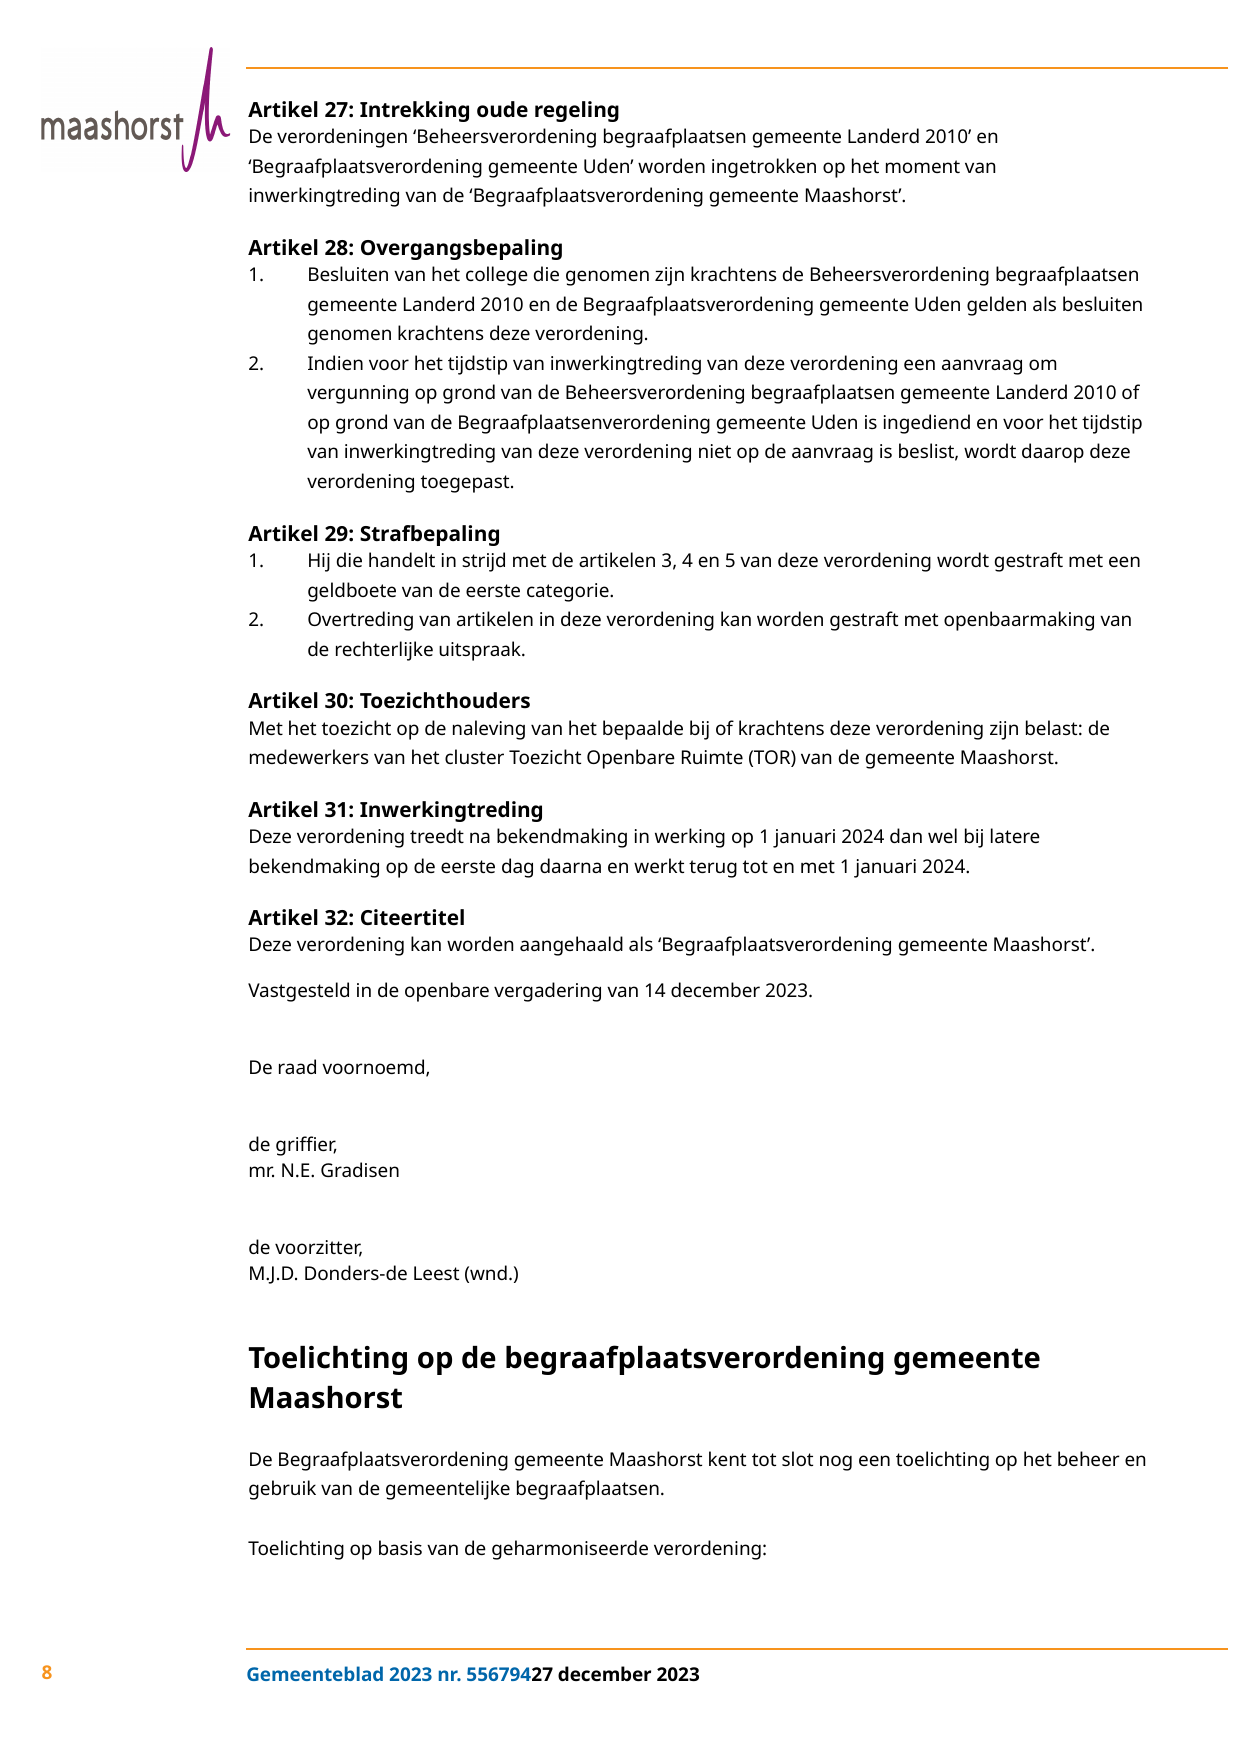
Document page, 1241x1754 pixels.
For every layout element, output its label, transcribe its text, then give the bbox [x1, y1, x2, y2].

list Overtreding van artikelen in deze verordening kan worden gestraft met openbaarmaking van de rechterlijke uitspraak. [248, 606, 1152, 662]
text Toelichting op basis van de geharmoniseerde verordening: [248, 1535, 1152, 1561]
picture [41, 47, 231, 172]
text Artikel 31: Inwerkingtreding [248, 795, 1152, 823]
list Indien voor het tijdstip van inwerkingtreding van deze verordening een aanvraag om vergunning op grond van de Beheersverordening begraafplaatsen gemeente Landerd 2010 of op grond van de Begraafplaatsenverordening gemeente Uden is ingediend en voor het tijdstip van inwerkingtreding van deze verordening niet op de aanvraag is beslist, wordt daarop deze verordening toegepast. [248, 350, 1152, 494]
text de griffier, [248, 1132, 1152, 1157]
text De verordeningen ‘Beheersverordening begraafplaatsen gemeente Landerd 2010’ en ‘Begraafplaatsverordening gemeente Uden’ worden ingetrokken op het moment van inwerkingtreding van de ‘Begraafplaatsverordening gemeente Maashorst’. [248, 123, 1152, 208]
text Artikel 27: Intrekking oude regeling [248, 95, 1152, 123]
text De raad voornoemd, [248, 1054, 1152, 1080]
text De Begraafplaatsverordening gemeente Maashorst kent tot slot nog een toelichting op het beheer en gebruik van de gemeentelijke begraafplaatsen. [248, 1446, 1152, 1501]
text Deze verordening kan worden aangehaald als ‘Begraafplaatsverordening gemeente Maashorst’. [248, 932, 1152, 957]
text Artikel 30: Toezichthouders [248, 686, 1152, 715]
text Met het toezicht op de naleving van het bepaalde bij of krachtens deze verordening zijn belast: de medewerkers van het cluster Toezicht Openbare Ruimte (TOR) van de gemeente Maashorst. [248, 715, 1152, 770]
text de voorzitter, [248, 1234, 1152, 1260]
list Besluiten van het college die genomen zijn krachtens de Beheersverordening begraafplaatsen gemeente Landerd 2010 en de Begraafplaatsverordening gemeente Uden gelden als besluiten genomen krachtens deze verordening. [248, 261, 1152, 346]
text mr. N.E. Gradisen [248, 1157, 1152, 1183]
text Artikel 32: Citeertitel [248, 903, 1152, 932]
text Deze verordening treedt na bekendmaking in werking op 1 januari 2024 dan wel bij latere bekendmaking op de eerste dag daarna en werkt terug tot en met 1 januari 2024. [248, 823, 1152, 878]
list Hij die handelt in strijd met de artikelen 3, 4 en 5 van deze verordening wordt gestraft met een geldboete van de eerste categorie. [248, 547, 1152, 602]
text Toelichting op de begraafplaatsverordening gemeente Maashorst [248, 1337, 1152, 1417]
text M.J.D. Donders-de Leest (wnd.) [248, 1260, 1152, 1286]
text Vastgesteld in de openbare vergadering van 14 december 2023. [248, 977, 1152, 1003]
text Artikel 28: Overgangsbepaling [248, 233, 1152, 261]
text Artikel 29: Strafbepaling [248, 519, 1152, 547]
